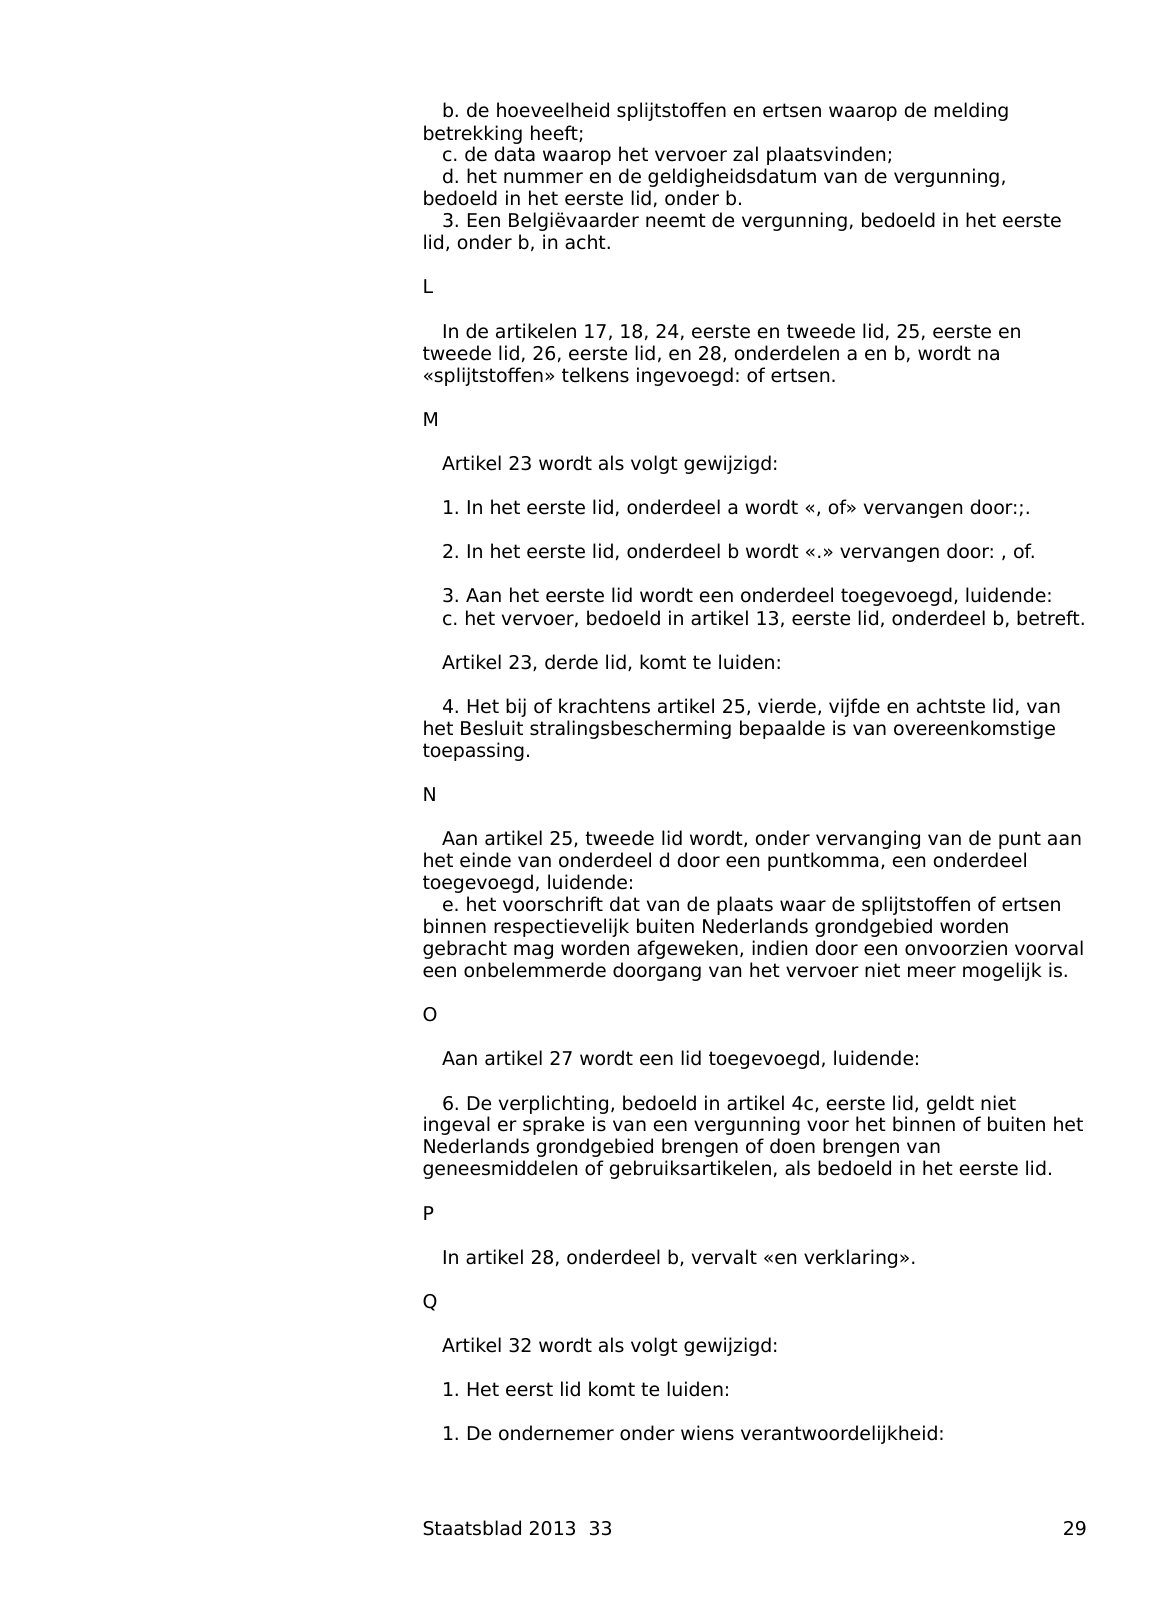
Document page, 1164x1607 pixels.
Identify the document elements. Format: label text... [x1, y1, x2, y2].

text L [422, 276, 1087, 298]
text 4. Het bij of krachtens artikel 25, vierde, vijfde en achtste lid, van het Besluit stralingsbescherming bepaalde is van overeenkomstige toepassing. [422, 696, 1087, 762]
text N [422, 784, 1087, 806]
text Artikel 32 wordt als volgt gewijzigd: [422, 1335, 1087, 1357]
text c. de data waarop het vervoer zal plaatsvinden; [422, 144, 1087, 166]
text Artikel 23, derde lid, komt te luiden: [422, 652, 1087, 673]
text P [422, 1202, 1087, 1224]
text Aan artikel 25, tweede lid wordt, onder vervanging van de punt aan het einde van onderdeel d door een puntkomma, een onderdeel toegevoegd, luidende: [422, 828, 1087, 894]
text Q [422, 1291, 1087, 1313]
text c. het vervoer, bedoeld in artikel 13, eerste lid, onderdeel b, betreft. [422, 607, 1087, 629]
text 2. In het eerste lid, onderdeel b wordt «.» vervangen door: , of. [422, 541, 1087, 563]
text 1. De ondernemer onder wiens verantwoordelijkheid: [422, 1423, 1087, 1445]
text In de artikelen 17, 18, 24, eerste en tweede lid, 25, eerste en tweede lid, 26, eerste lid, en 28, onderdelen a en b, wordt na «splijtstoffen» telkens ingevoegd: of ertsen. [422, 321, 1087, 387]
text b. de hoeveelheid splijtstoffen en ertsen waarop de melding betrekking heeft; [422, 100, 1087, 144]
text 3. Een Belgiëvaarder neemt de vergunning, bedoeld in het eerste lid, onder b, in acht. [422, 210, 1087, 254]
text O [422, 1004, 1087, 1026]
text Aan artikel 27 wordt een lid toegevoegd, luidende: [422, 1048, 1087, 1070]
text M [422, 409, 1087, 431]
text d. het nummer en de geldigheidsdatum van de vergunning, bedoeld in het eerste lid, onder b. [422, 166, 1087, 210]
text In artikel 28, onderdeel b, vervalt «en verklaring». [422, 1247, 1087, 1269]
text 1. Het eerst lid komt te luiden: [422, 1379, 1087, 1401]
text 1. In het eerste lid, onderdeel a wordt «, of» vervangen door:;. [422, 497, 1087, 519]
text 3. Aan het eerste lid wordt een onderdeel toegevoegd, luidende: [422, 585, 1087, 607]
text e. het voorschrift dat van de plaats waar de splijtstoffen of ertsen binnen respectievelijk buiten Nederlands grondgebied worden gebracht mag worden afgeweken, indien door een onvoorzien voorval een onbelemmerde doorgang van het vervoer niet meer mogelijk is. [422, 894, 1087, 982]
text 6. De verplichting, bedoeld in artikel 4c, eerste lid, geldt niet ingeval er sprake is van een vergunning voor het binnen of buiten het Nederlands grondgebied brengen of doen brengen van geneesmiddelen of gebruiksartikelen, als bedoeld in het eerste lid. [422, 1092, 1087, 1180]
text Artikel 23 wordt als volgt gewijzigd: [422, 453, 1087, 475]
